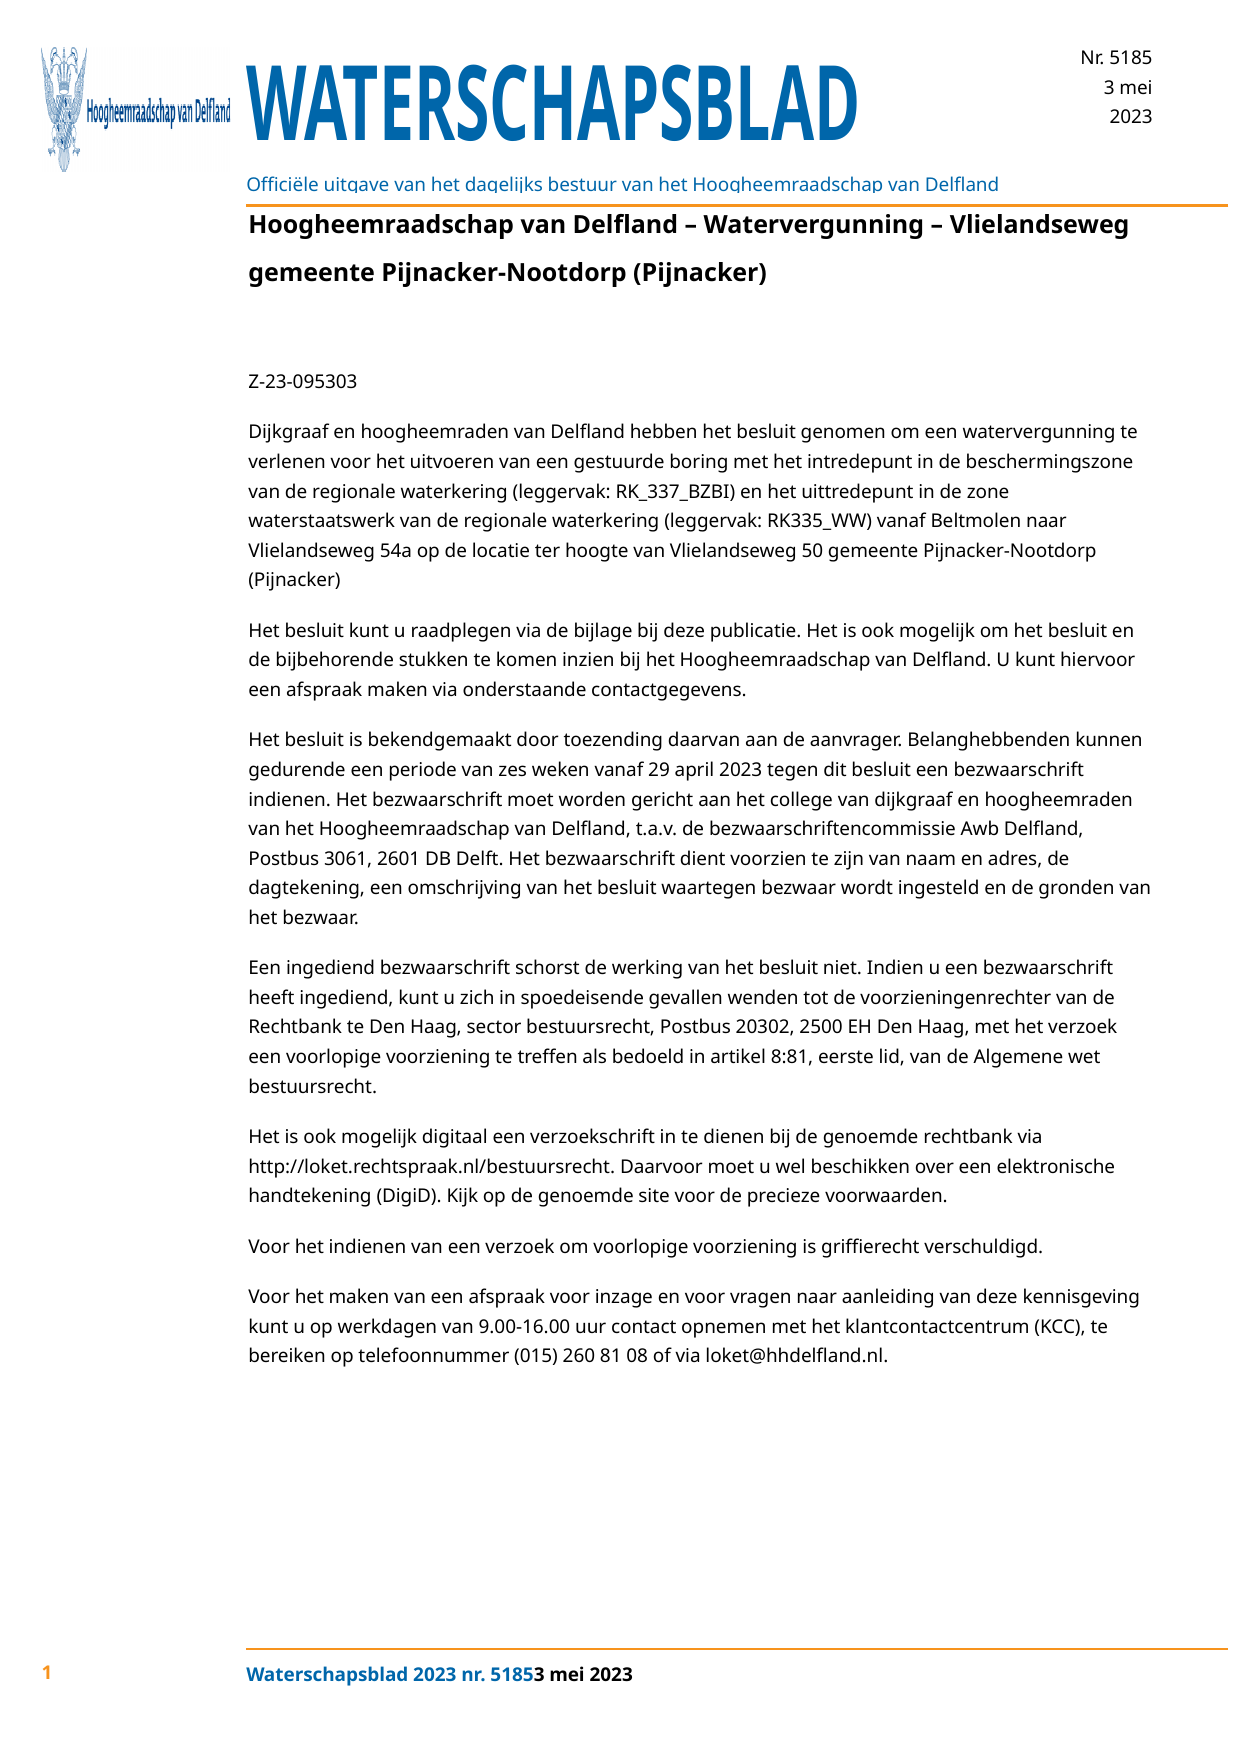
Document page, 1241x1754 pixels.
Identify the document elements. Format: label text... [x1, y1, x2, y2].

text Het is ook mogelijk digitaal een verzoekschrift in te dienen bij de genoemde rechtbank via http://loket.rechtspraak.nl/bestuursrecht. Daarvoor moet u wel beschikken over een elektronische handtekening (DigiD). Kijk op de genoemde site voor de precieze voorwaarden. [248, 1123, 1152, 1208]
text Z-23-095303 [248, 368, 1152, 394]
picture [41, 47, 231, 172]
text Voor het indienen van een verzoek om voorlopige voorziening is griffierecht verschuldigd. [248, 1233, 1152, 1259]
text Hoogheemraadschap van Delfland – Watervergunning – Vlielandseweg gemeente Pijnacker-Nootdorp (Pijnacker) [248, 207, 1152, 288]
text Het besluit is bekendgemaakt door toezending daarvan aan de aanvrager. Belanghebbenden kunnen gedurende een periode van zes weken vanaf 29 april 2023 tegen dit besluit een bezwaarschrift indienen. Het bezwaarschrift moet worden gericht aan het college van dijkgraaf en hoogheemraden van het Hoogheemraadschap van Delfland, t.a.v. de bezwaarschriftencommissie Awb Delfland, Postbus 3061, 2601 DB Delft. Het bezwaarschrift dient voorzien te zijn van naam en adres, de dagtekening, een omschrijving van het besluit waartegen bezwaar wordt ingesteld en de gronden van het bezwaar. [248, 727, 1152, 930]
text Het besluit kunt u raadplegen via de bijlage bij deze publicatie. Het is ook mogelijk om het besluit en de bijbehorende stukken te komen inzien bij het Hoogheemraadschap van Delfland. U kunt hiervoor een afspraak maken via onderstaande contactgegevens. [248, 617, 1152, 702]
text Dijkgraaf en hoogheemraden van Delfland hebben het besluit genomen om een watervergunning te verlenen voor het uitvoeren van een gestuurde boring met het intredepunt in de beschermingszone van de regionale waterkering (leggervak: RK_337_BZBI) en het uittredepunt in de zone waterstaatswerk van de regionale waterkering (leggervak: RK335_WW) vanaf Beltmolen naar Vlielandseweg 54a op de locatie ter hoogte van Vlielandseweg 50 gemeente Pijnacker-Nootdorp (Pijnacker) [248, 419, 1152, 592]
text Voor het maken van een afspraak voor inzage en voor vragen naar aanleiding van deze kennisgeving kunt u op werkdagen van 9.00-16.00 uur contact opnemen met het klantcontactcentrum (KCC), te bereiken op telefoonnummer (015) 260 81 08 of via loket@hhdelfland.nl. [248, 1283, 1152, 1368]
text Een ingediend bezwaarschrift schorst de werking van het besluit niet. Indien u een bezwaarschrift heeft ingediend, kunt u zich in spoedeisende gevallen wenden tot de voorzieningenrechter van de Rechtbank te Den Haag, sector bestuursrecht, Postbus 20302, 2500 EH Den Haag, met het verzoek een voorlopige voorziening te treffen als bedoeld in artikel 8:81, eerste lid, van de Algemene wet bestuursrecht. [248, 954, 1152, 1099]
